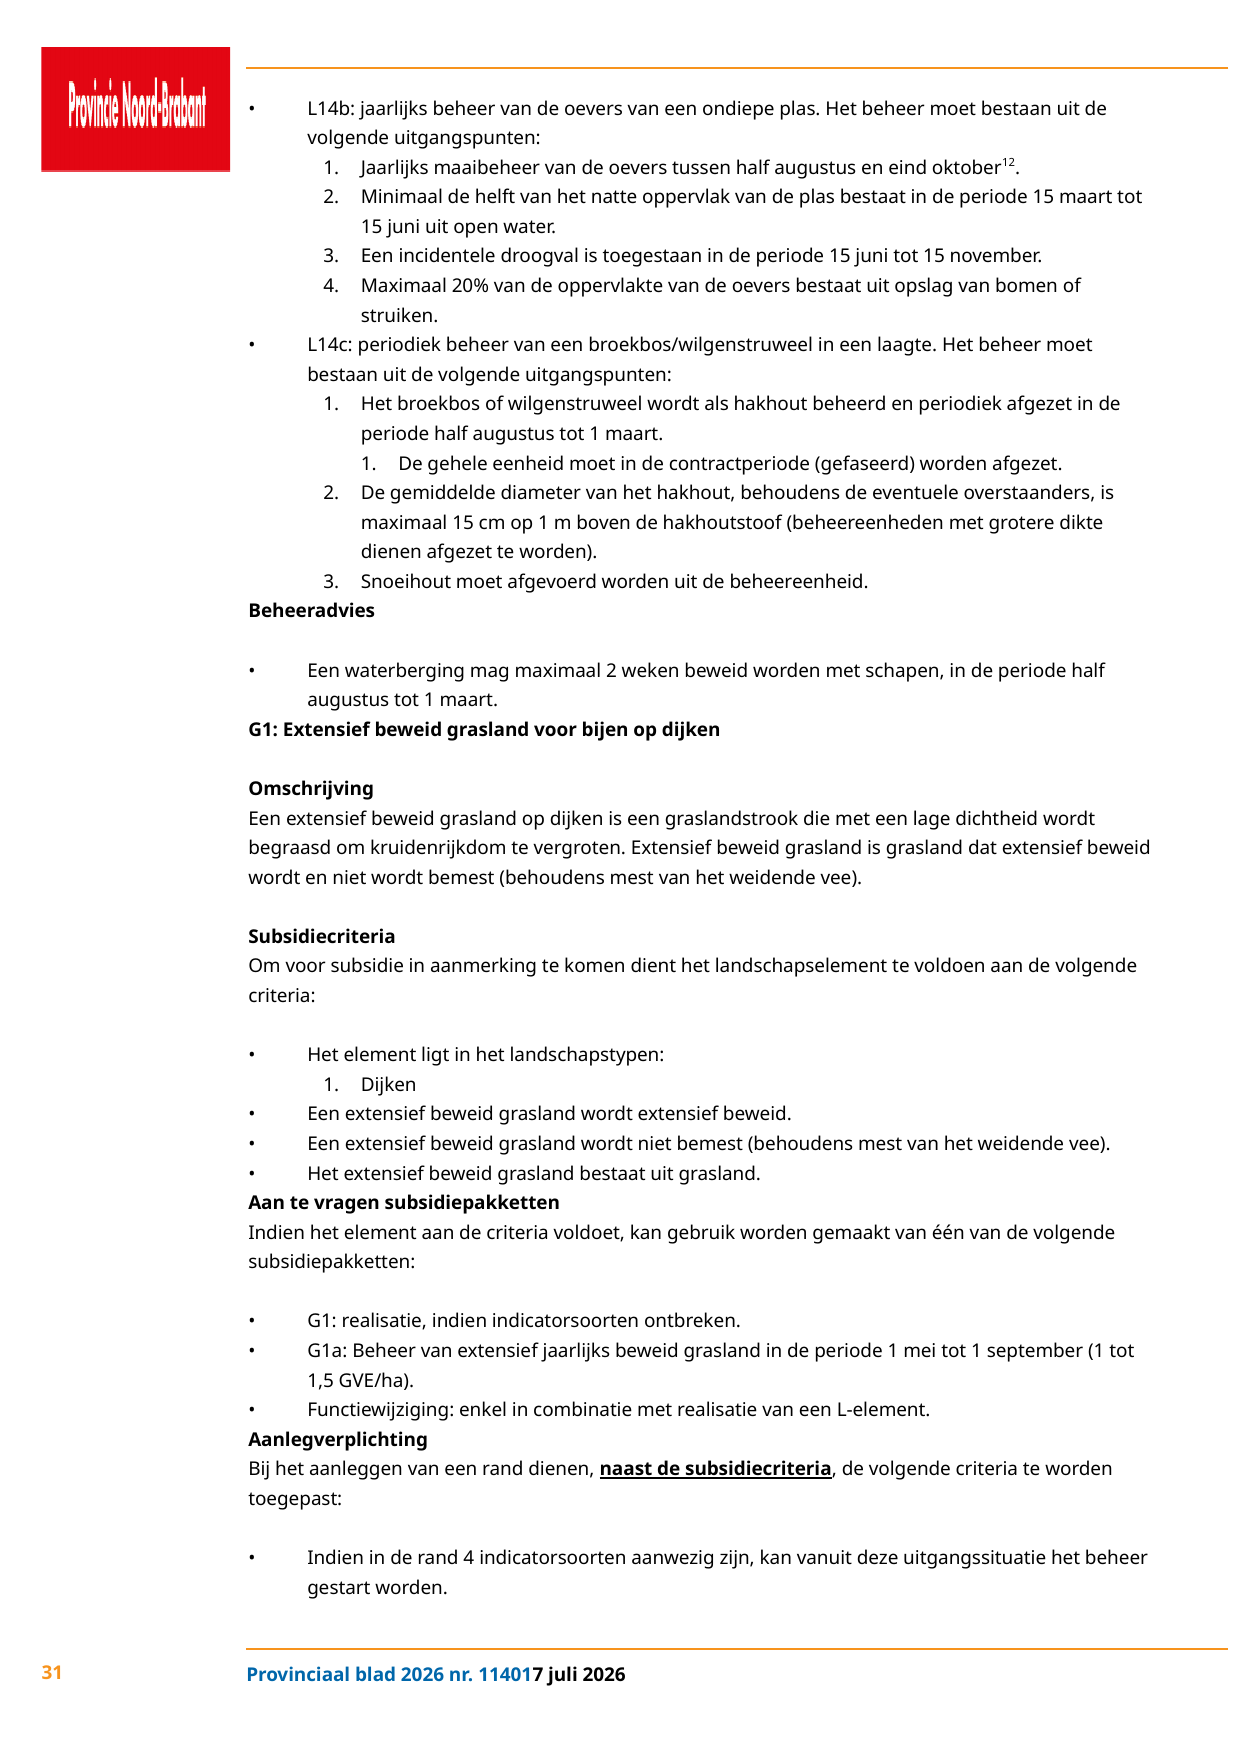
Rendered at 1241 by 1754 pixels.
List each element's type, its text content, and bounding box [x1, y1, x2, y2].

text G1: Extensief beweid grasland voor bijen op dijken [248, 716, 1152, 742]
text Indien het element aan de criteria voldoet, kan gebruik worden gemaakt van één van de volgende subsidiepakketten: [248, 1219, 1152, 1274]
text Aanlegverplichting [248, 1426, 1152, 1452]
list Maximaal 20% van de oppervlakte van de oevers bestaat uit opslag van bomen of struiken. [323, 272, 1152, 328]
list Een incidentele droogval is toegestaan in de periode 15 juni tot 15 november. [323, 243, 1152, 268]
text Aan te vragen subsidiepakketten [248, 1189, 1152, 1215]
list De gemiddelde diameter van het hakhout, behoudens de eventuele overstaanders, is maximaal 15 cm op 1 m boven de hakhoutstoof (beheereenheden met grotere dikte dienen afgezet te worden). [323, 479, 1152, 564]
list Snoeihout moet afgevoerd worden uit de beheereenheid. [323, 568, 1152, 594]
list De gehele eenheid moet in de contractperiode (gefaseerd) worden afgezet. [361, 450, 1152, 476]
list Het extensief beweid grasland bestaat uit grasland. [248, 1160, 1152, 1186]
text Subsidiecriteria [248, 923, 1152, 949]
list Dijken [323, 1071, 1152, 1097]
list Functiewijziging: enkel in combinatie met realisatie van een L-element. [248, 1396, 1152, 1422]
list Een extensief beweid grasland wordt extensief beweid. [248, 1101, 1152, 1126]
list G1a: Beheer van extensief jaarlijks beweid grasland in de periode 1 mei tot 1 september (1 tot 1,5 GVE/ha). [248, 1337, 1152, 1393]
list Een waterberging mag maximaal 2 weken beweid worden met schapen, in de periode half augustus tot 1 maart. [248, 657, 1152, 712]
text Beheeradvies [248, 598, 1152, 623]
text Een extensief beweid grasland op dijken is een graslandstrook die met een lage dichtheid wordt begraasd om kruidenrijkdom te vergroten. Extensief beweid grasland is grasland dat extensief beweid wordt en niet wordt bemest (behoudens mest van het weidende vee). [248, 805, 1152, 890]
list Het broekbos of wilgenstruweel wordt als hakhout beheerd en periodiek afgezet in de periode half augustus tot 1 maart. [323, 391, 1152, 446]
list L14b: jaarlijks beheer van de oevers van een ondiepe plas. Het beheer moet bestaan uit de volgende uitgangspunten: [248, 95, 1152, 150]
text Bij het aanleggen van een rand dienen, naast de subsidiecriteria, de volgende criteria te worden toegepast: [248, 1456, 1152, 1511]
text Om voor subsidie in aanmerking te komen dient het landschapselement te voldoen aan de volgende criteria: [248, 953, 1152, 1008]
text Omschrijving [248, 775, 1152, 801]
list Indien in de rand 4 indicatorsoorten aanwezig zijn, kan vanuit deze uitgangssituatie het beheer gestart worden. [248, 1544, 1152, 1600]
list L14c: periodiek beheer van een broekbos/wilgenstruweel in een laagte. Het beheer moet bestaan uit de volgende uitgangspunten: [248, 331, 1152, 387]
picture [41, 47, 231, 172]
list Het element ligt in het landschapstypen: [248, 1041, 1152, 1067]
list Minimaal de helft van het natte oppervlak van de plas bestaat in de periode 15 maart tot 15 juni uit open water. [323, 183, 1152, 239]
list G1: realisatie, indien indicatorsoorten ontbreken. [248, 1308, 1152, 1333]
list Een extensief beweid grasland wordt niet bemest (behoudens mest van het weidende vee). [248, 1130, 1152, 1156]
list Jaarlijks maaibeheer van de oevers tussen half augustus en eind oktober12. [323, 154, 1152, 180]
